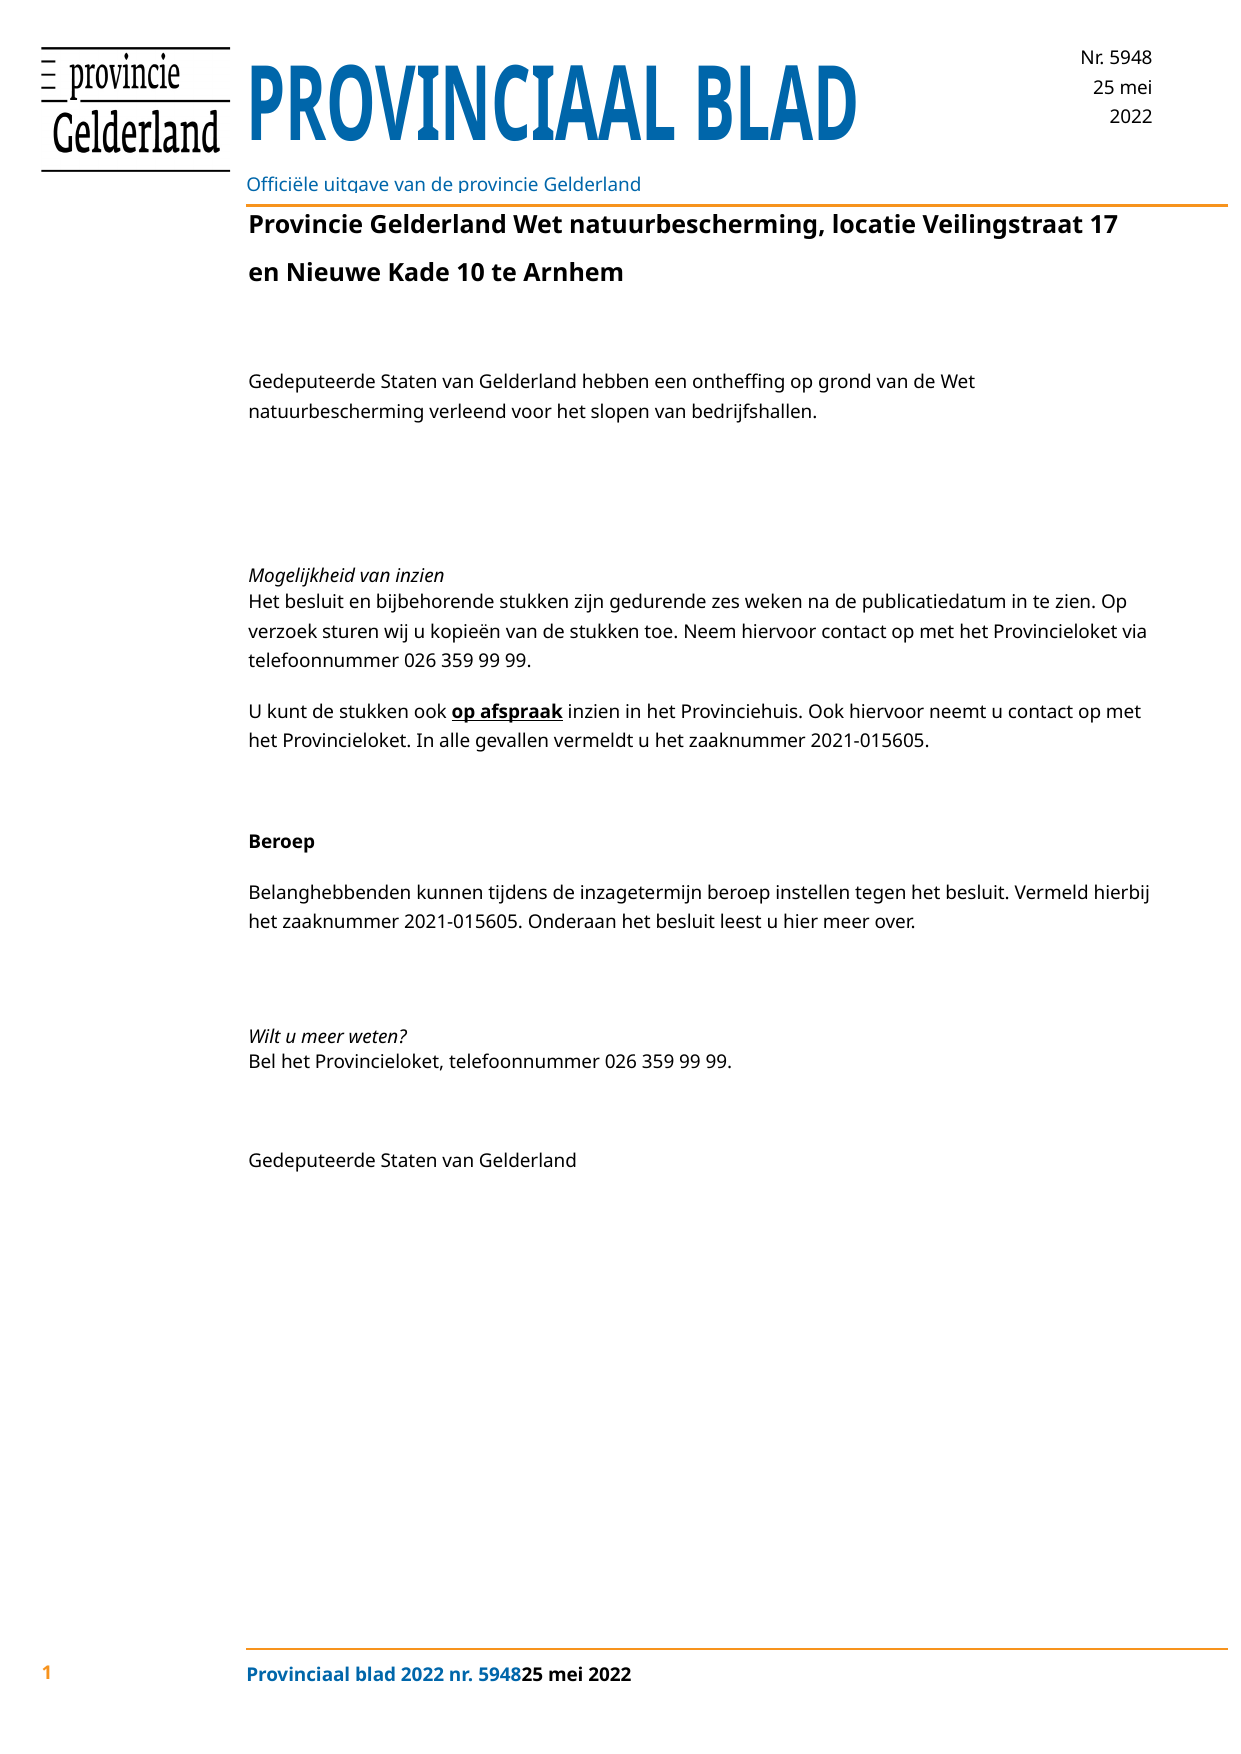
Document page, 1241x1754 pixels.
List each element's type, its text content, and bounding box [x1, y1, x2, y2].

text Het besluit en bijbehorende stukken zijn gedurende zes weken na de publicatiedatum in te zien. Op verzoek sturen wij u kopieën van de stukken toe. Neem hiervoor contact op met het Provincieloket via telefoonnummer 026 359 99 99. [248, 588, 1152, 673]
text U kunt de stukken ook op afspraak inzien in het Provinciehuis. Ook hiervoor neemt u contact op met het Provincieloket. In alle gevallen vermeldt u het zaaknummer 2021-015605. [248, 698, 1152, 753]
picture [41, 47, 231, 172]
text Belanghebbenden kunnen tijdens de inzagetermijn beroep instellen tegen het besluit. Vermeld hierbij het zaaknummer 2021-015605. Onderaan het besluit leest u hier meer over. [248, 879, 1152, 934]
text Bel het Provincieloket, telefoonnummer 026 359 99 99. [248, 1048, 1152, 1074]
text Beroep [248, 828, 1152, 854]
text Gedeputeerde Staten van Gelderland [248, 1147, 1152, 1172]
text Provincie Gelderland Wet natuurbescherming, locatie Veilingstraat 17 en Nieuwe Kade 10 te Arnhem [248, 207, 1152, 288]
text Gedeputeerde Staten van Gelderland hebben een ontheffing op grond van de Wet natuurbescherming verleend voor het slopen van bedrijfshallen. [248, 368, 1152, 424]
text Wilt u meer weten? [248, 1023, 1152, 1048]
text Mogelijkheid van inzien [248, 563, 1152, 588]
